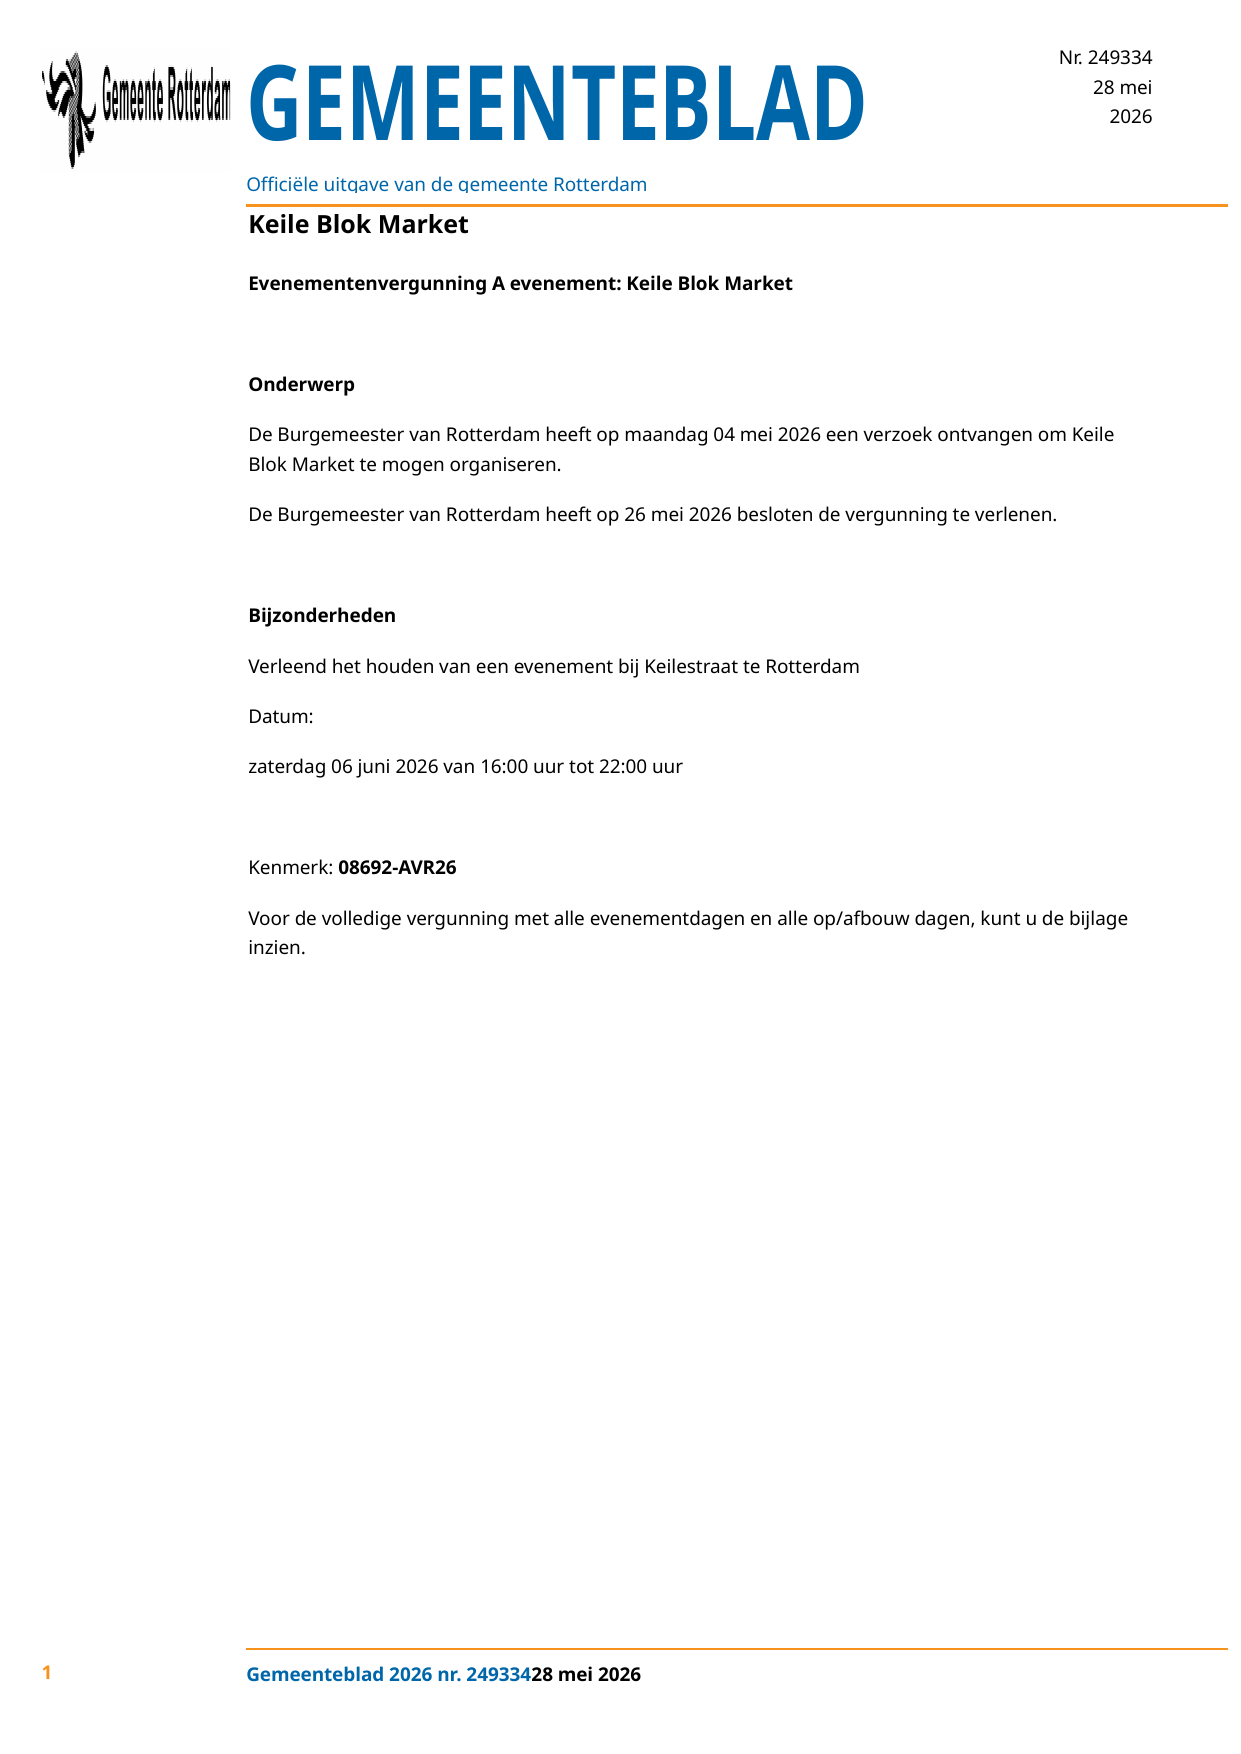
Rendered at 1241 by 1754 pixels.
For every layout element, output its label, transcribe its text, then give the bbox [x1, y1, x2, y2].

text Voor de volledige vergunning met alle evenementdagen en alle op/afbouw dagen, kunt u de bijlage inzien. [248, 905, 1152, 960]
text Verleend het houden van een evenement bij Keilestraat te Rotterdam [248, 653, 1152, 678]
text Kenmerk: 08692-AVR26 [248, 854, 1152, 880]
text Evenementenvergunning A evenement: Keile Blok Market [248, 270, 1152, 296]
text De Burgemeester van Rotterdam heeft op 26 mei 2026 besloten de vergunning te verlenen. [248, 502, 1152, 527]
picture [41, 47, 231, 172]
text zaterdag 06 juni 2026 van 16:00 uur tot 22:00 uur [248, 754, 1152, 779]
text De Burgemeester van Rotterdam heeft op maandag 04 mei 2026 een verzoek ontvangen om Keile Blok Market te mogen organiseren. [248, 422, 1152, 477]
text Bijzonderheden [248, 602, 1152, 628]
text Datum: [248, 703, 1152, 729]
text Keile Blok Market [248, 207, 1152, 241]
text Onderwerp [248, 371, 1152, 397]
